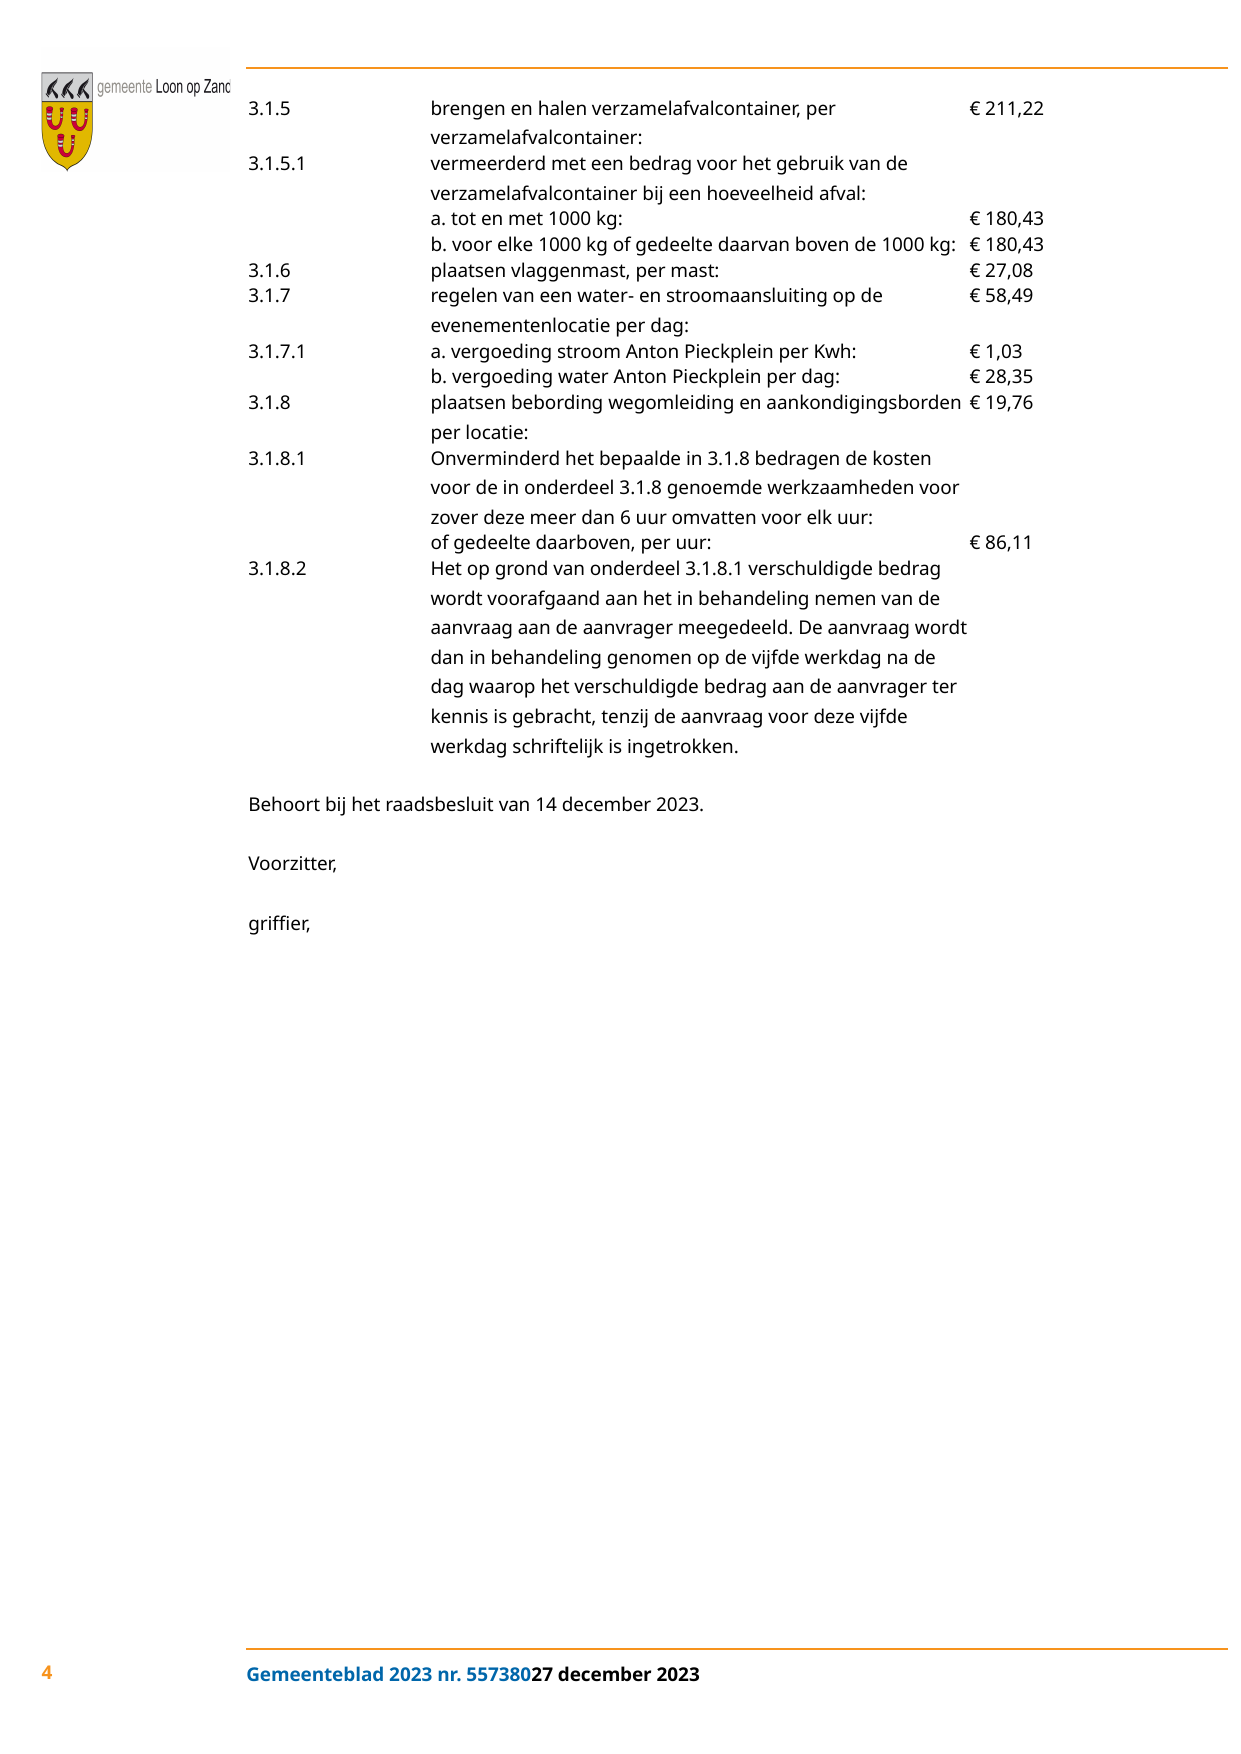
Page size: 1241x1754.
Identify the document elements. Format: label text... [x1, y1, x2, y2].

table_cell € 211,22 [969, 95, 1152, 150]
table_cell 3.1.5 [248, 95, 430, 150]
table_cell 3.1.6 [248, 257, 430, 283]
table_cell 3.1.7 [248, 283, 430, 338]
table_cell € 86,11 [969, 530, 1152, 555]
table_cell Het op grond van onderdeel 3.1.8.1 verschuldigde bedrag wordt voorafgaand aan het in behandeling nemen van de aanvraag aan de aanvrager meegedeeld. De aanvraag wordt dan in behandeling genomen op de vijfde werkdag na de dag waarop het verschuldigde bedrag aan de aanvrager ter kennis is gebracht, tenzij de aanvraag voor deze vijfde werkdag schriftelijk is ingetrokken. [430, 555, 969, 758]
table_cell [248, 205, 430, 231]
table_cell € 58,49 [969, 283, 1152, 338]
table_cell [969, 555, 1152, 758]
table_cell 3.1.8.1 [248, 445, 430, 529]
table_cell plaatsen vlaggenmast, per mast: [430, 257, 969, 283]
table_cell vermeerderd met een bedrag voor het gebruik van de verzamelafvalcontainer bij een hoeveelheid afval: [430, 150, 969, 205]
table_cell a. tot en met 1000 kg: [430, 205, 969, 231]
table_cell of gedeelte daarboven, per uur: [430, 530, 969, 555]
picture [41, 47, 231, 172]
table_cell [969, 445, 1152, 529]
table_cell brengen en halen verzamelafvalcontainer, per verzamelafvalcontainer: [430, 95, 969, 150]
table_cell [248, 364, 430, 389]
table_cell 3.1.7.1 [248, 338, 430, 364]
table_cell € 27,08 [969, 257, 1152, 283]
table_cell € 180,43 [969, 231, 1152, 257]
table_cell 3.1.8.2 [248, 555, 430, 758]
table_cell € 19,76 [969, 389, 1152, 445]
table_cell regelen van een water- en stroomaansluiting op de evenementenlocatie per dag: [430, 283, 969, 338]
text griffier, [248, 910, 1152, 935]
text Voorzitter, [248, 851, 1152, 876]
text Behoort bij het raadsbesluit van 14 december 2023. [248, 791, 1152, 817]
table_cell plaatsen bebording wegomleiding en aankondigingsborden per locatie: [430, 389, 969, 445]
table_cell a. vergoeding stroom Anton Pieckplein per Kwh: [430, 338, 969, 364]
table_cell [248, 231, 430, 257]
table_cell b. vergoeding water Anton Pieckplein per dag: [430, 364, 969, 389]
table_cell 3.1.5.1 [248, 150, 430, 205]
table_cell [969, 150, 1152, 205]
table_cell [248, 530, 430, 555]
table_cell b. voor elke 1000 kg of gedeelte daarvan boven de 1000 kg: [430, 231, 969, 257]
table_cell € 180,43 [969, 205, 1152, 231]
table_cell 3.1.8 [248, 389, 430, 445]
table_cell Onverminderd het bepaalde in 3.1.8 bedragen de kosten voor de in onderdeel 3.1.8 genoemde werkzaamheden voor zover deze meer dan 6 uur omvatten voor elk uur: [430, 445, 969, 529]
table_cell € 28,35 [969, 364, 1152, 389]
table_cell € 1,03 [969, 338, 1152, 364]
